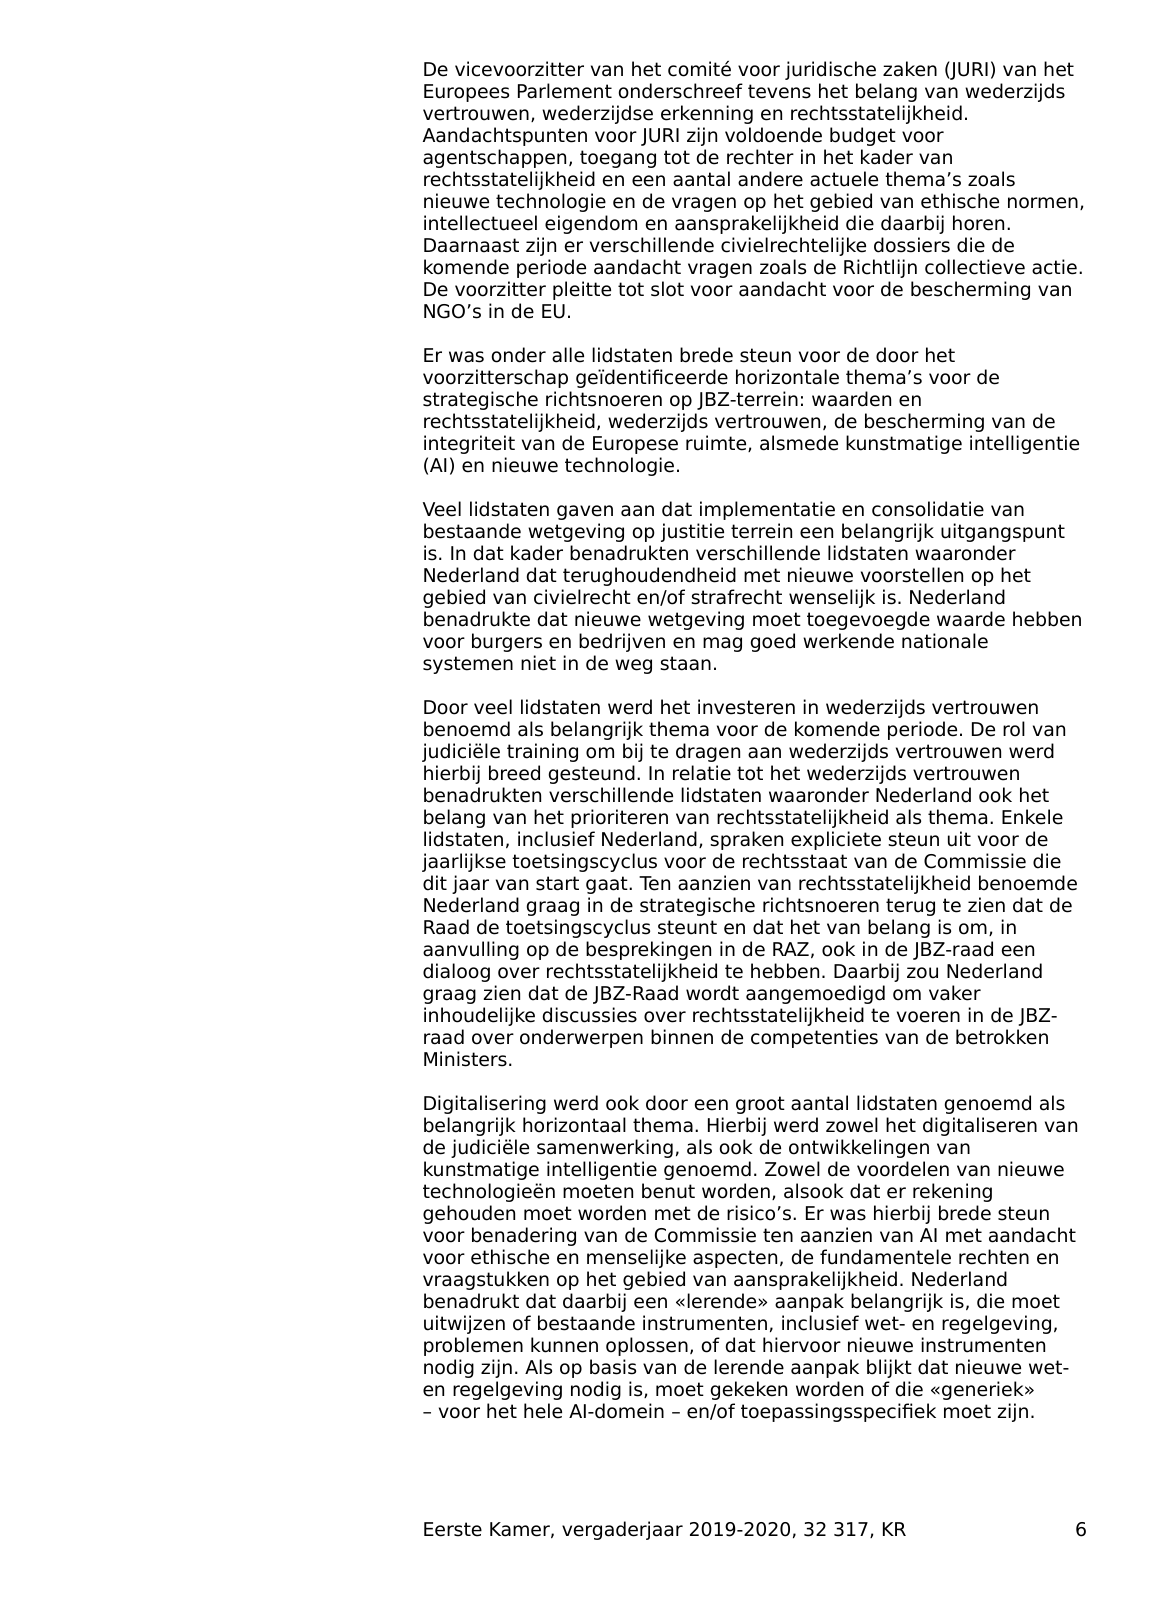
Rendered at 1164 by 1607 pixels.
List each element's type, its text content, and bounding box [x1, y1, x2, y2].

text De vicevoorzitter van het comité voor juridische zaken (JURI) van het Europees Parlement onderschreef tevens het belang van wederzijds vertrouwen, wederzijdse erkenning en rechtsstatelijkheid. Aandachtspunten voor JURI zijn voldoende budget voor agentschappen, toegang tot de rechter in het kader van rechtsstatelijkheid en een aantal andere actuele thema’s zoals nieuwe technologie en de vragen op het gebied van ethische normen, intellectueel eigendom en aansprakelijkheid die daarbij horen. Daarnaast zijn er verschillende civielrechtelijke dossiers die de komende periode aandacht vragen zoals de Richtlijn collectieve actie. De voorzitter pleitte tot slot voor aandacht voor de bescherming van NGO’s in de EU. [422, 59, 1087, 323]
text Door veel lidstaten werd het investeren in wederzijds vertrouwen benoemd als belangrijk thema voor de komende periode. De rol van judiciële training om bij te dragen aan wederzijds vertrouwen werd hierbij breed gesteund. In relatie tot het wederzijds vertrouwen benadrukten verschillende lidstaten waaronder Nederland ook het belang van het prioriteren van rechtsstatelijkheid als thema. Enkele lidstaten, inclusief Nederland, spraken expliciete steun uit voor de jaarlijkse toetsingscyclus voor de rechtsstaat van de Commissie die dit jaar van start gaat. Ten aanzien van rechtsstatelijkheid benoemde Nederland graag in de strategische richtsnoeren terug te zien dat de Raad de toetsingscyclus steunt en dat het van belang is om, in aanvulling op de besprekingen in de RAZ, ook in de JBZ-raad een dialoog over rechtsstatelijkheid te hebben. Daarbij zou Nederland graag zien dat de JBZ-Raad wordt aangemoedigd om vaker inhoudelijke discussies over rechtsstatelijkheid te voeren in de JBZ-raad over onderwerpen binnen de competenties van de betrokken Ministers. [422, 697, 1087, 1071]
text Er was onder alle lidstaten brede steun voor de door het voorzitterschap geïdentificeerde horizontale thema’s voor de strategische richtsnoeren op JBZ-terrein: waarden en rechtsstatelijkheid, wederzijds vertrouwen, de bescherming van de integriteit van de Europese ruimte, alsmede kunstmatige intelligentie (AI) en nieuwe technologie. [422, 345, 1087, 477]
text Veel lidstaten gaven aan dat implementatie en consolidatie van bestaande wetgeving op justitie terrein een belangrijk uitgangspunt is. In dat kader benadrukten verschillende lidstaten waaronder Nederland dat terughoudendheid met nieuwe voorstellen op het gebied van civielrecht en/of strafrecht wenselijk is. Nederland benadrukte dat nieuwe wetgeving moet toegevoegde waarde hebben voor burgers en bedrijven en mag goed werkende nationale systemen niet in de weg staan. [422, 499, 1087, 675]
text Digitalisering werd ook door een groot aantal lidstaten genoemd als belangrijk horizontaal thema. Hierbij werd zowel het digitaliseren van de judiciële samenwerking, als ook de ontwikkelingen van kunstmatige intelligentie genoemd. Zowel de voordelen van nieuwe technologieën moeten benut worden, alsook dat er rekening gehouden moet worden met de risico’s. Er was hierbij brede steun voor benadering van de Commissie ten aanzien van AI met aandacht voor ethische en menselijke aspecten, de fundamentele rechten en vraagstukken op het gebied van aansprakelijkheid. Nederland benadrukt dat daarbij een «lerende» aanpak belangrijk is, die moet uitwijzen of bestaande instrumenten, inclusief wet- en regelgeving, problemen kunnen oplossen, of dat hiervoor nieuwe instrumenten nodig zijn. Als op basis van de lerende aanpak blijkt dat nieuwe wet- en regelgeving nodig is, moet gekeken worden of die «generiek» – voor het hele AI-domein – en/of toepassingsspecifiek moet zijn. [422, 1093, 1087, 1423]
